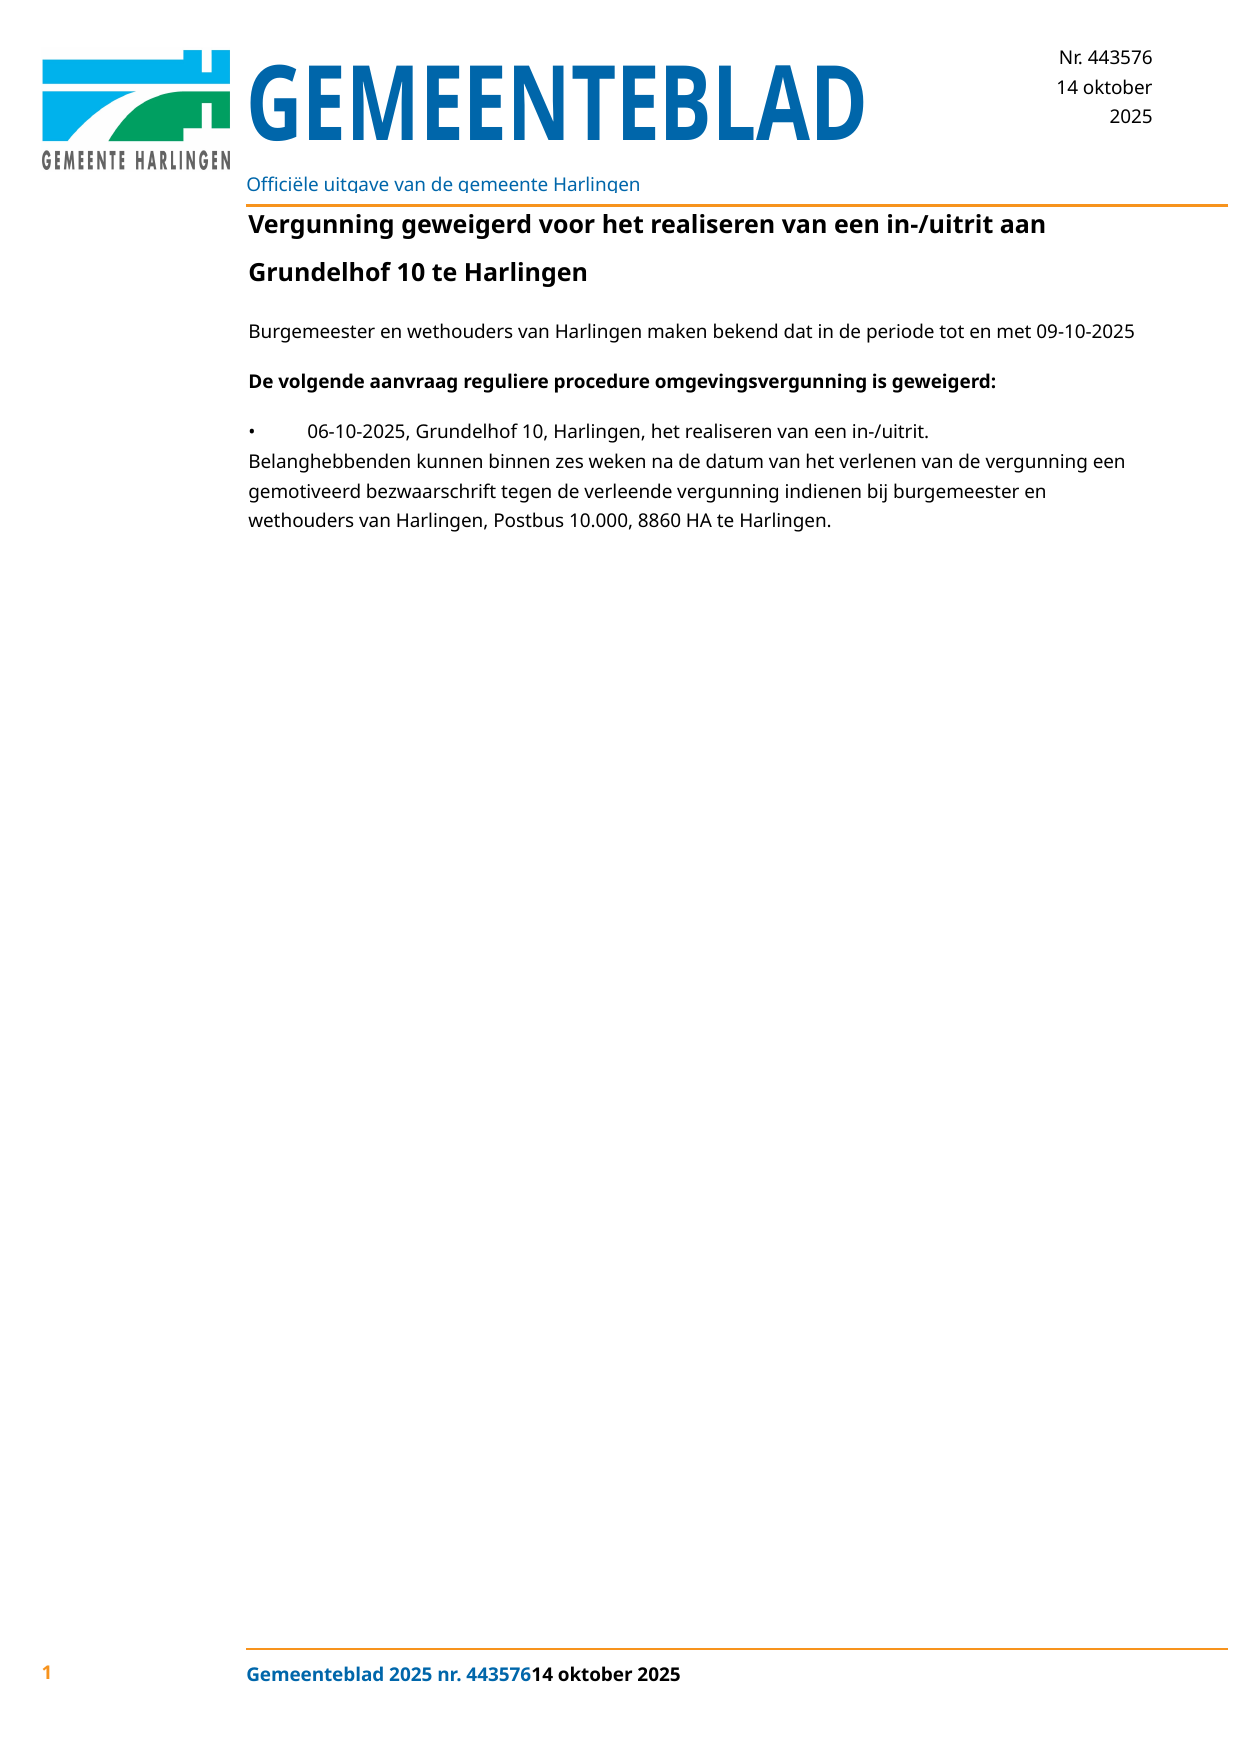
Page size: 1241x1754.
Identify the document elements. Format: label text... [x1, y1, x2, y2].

list 06-10-2025, Grundelhof 10, Harlingen, het realiseren van een in-/uitrit. [248, 419, 1152, 444]
text Belanghebbenden kunnen binnen zes weken na de datum van het verlenen van de vergunning een gemotiveerd bezwaarschrift tegen de verleende vergunning indienen bij burgemeester en wethouders van Harlingen, Postbus 10.000, 8860 HA te Harlingen. [248, 448, 1152, 533]
text Vergunning geweigerd voor het realiseren van een in-/uitrit aan Grundelhof 10 te Harlingen [248, 207, 1152, 288]
text De volgende aanvraag reguliere procedure omgevingsvergunning is geweigerd: [248, 368, 1152, 394]
text Burgemeester en wethouders van Harlingen maken bekend dat in de periode tot en met 09-10-2025 [248, 318, 1152, 344]
picture [41, 47, 231, 172]
